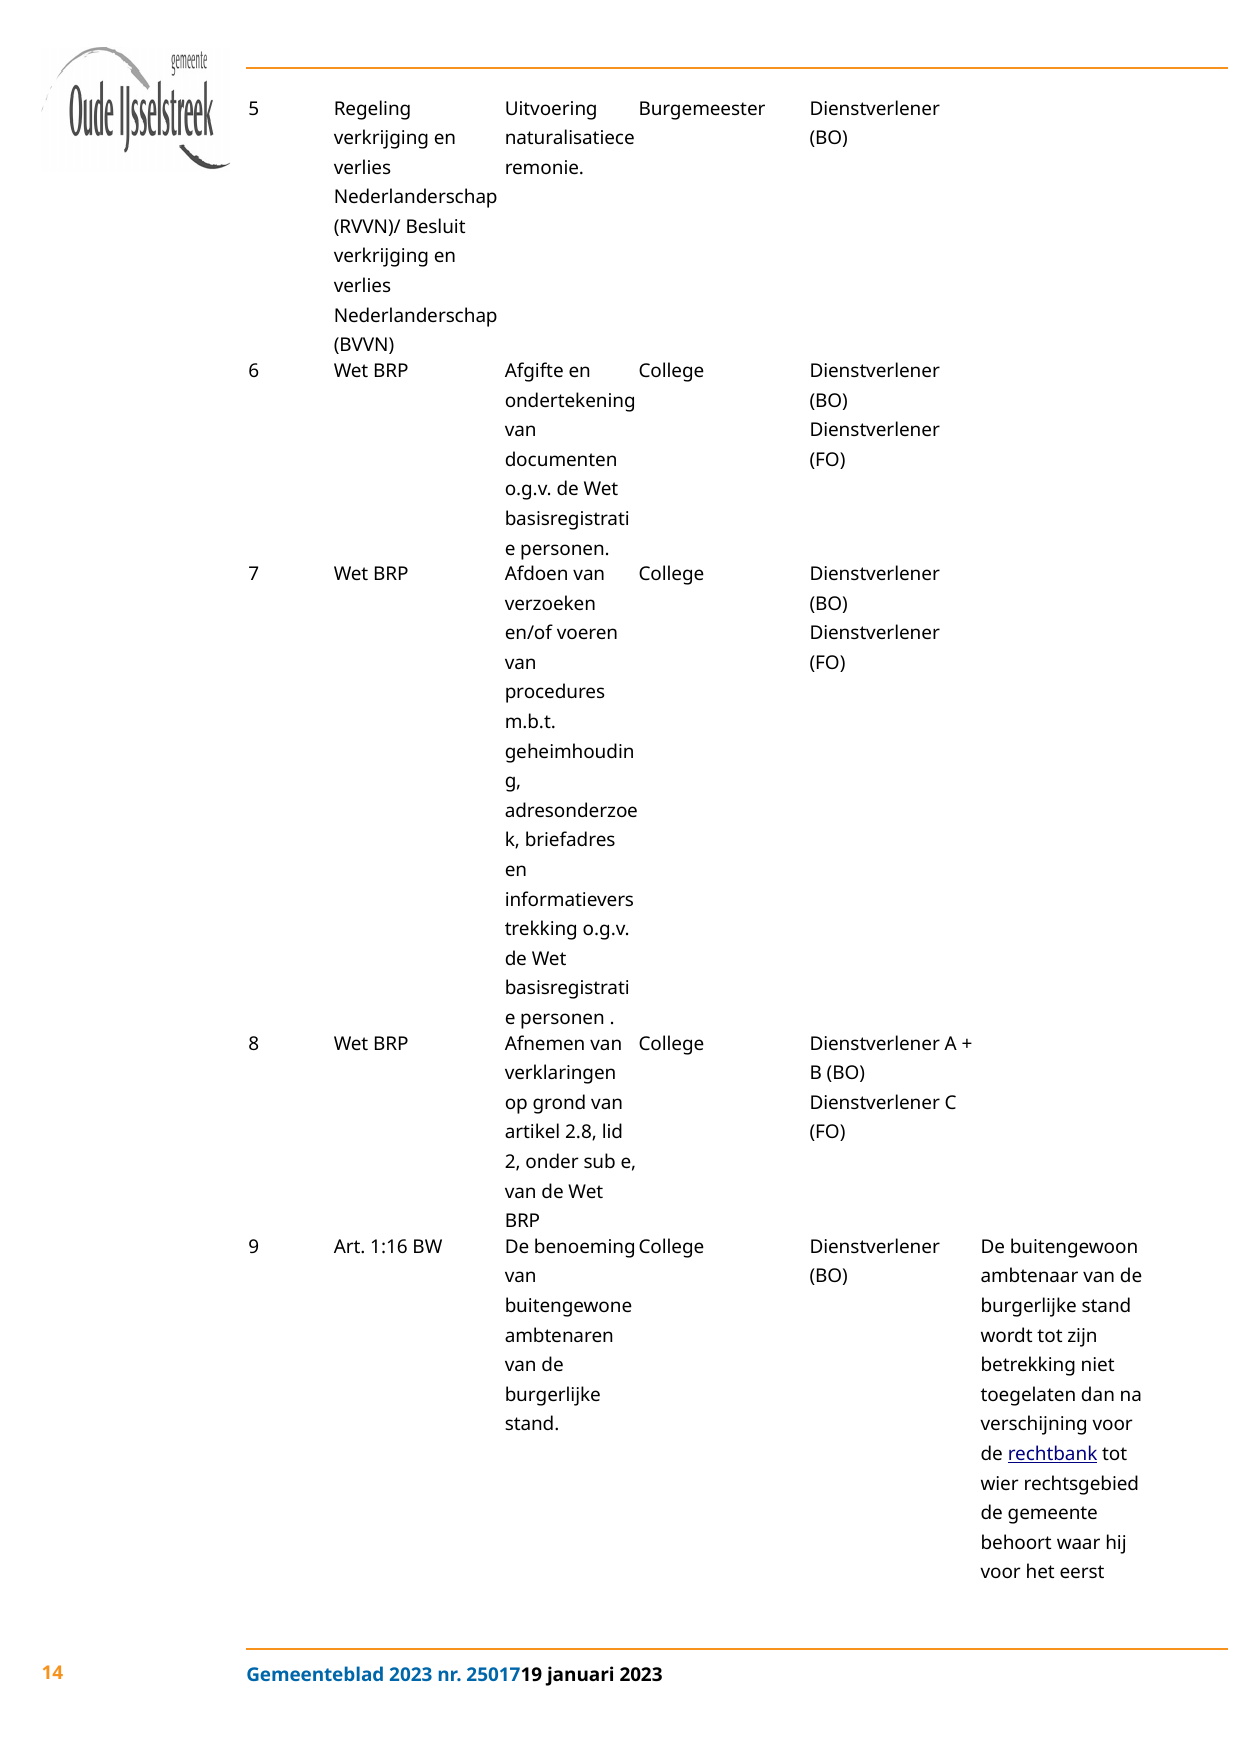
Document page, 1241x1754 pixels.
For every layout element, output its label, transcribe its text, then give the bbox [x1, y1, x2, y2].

table_cell Art. 1:16 BW [334, 1233, 504, 1584]
table_cell College [638, 1030, 809, 1233]
table_cell De benoeming van buitengewone ambtenaren van de burgerlijke stand. [505, 1233, 638, 1584]
table_cell Wet BRP [334, 560, 504, 1030]
table_cell Regeling verkrijging en verlies Nederlanderschap (RVVN)/ Besluit verkrijging en verlies Nederlanderschap (BVVN) [334, 95, 504, 357]
table_cell [980, 1030, 1152, 1233]
table_cell [980, 95, 1152, 357]
table_cell Dienstverlener (BO) Dienstverlener (FO) [809, 560, 980, 1030]
table_cell College [638, 560, 809, 1030]
table_cell Dienstverlener (BO) [809, 1233, 980, 1584]
table_cell Wet BRP [334, 1030, 504, 1233]
picture [41, 47, 231, 172]
table_cell Dienstverlener A + B (BO) Dienstverlener C (FO) [809, 1030, 980, 1233]
table_cell Afdoen van verzoeken en/of voeren van procedures m.b.t. geheimhouding, adresonderzoek, briefadres en informatieverstrekking o.g.v. de Wet basisregistratie personen . [505, 560, 638, 1030]
table_cell College [638, 1233, 809, 1584]
table_cell 7 [248, 560, 333, 1030]
table_cell College [638, 357, 809, 560]
table_cell 5 [248, 95, 333, 357]
table_cell De buitengewoon ambtenaar van de burgerlijke stand wordt tot zijn betrekking niet toegelaten dan na verschijning voor de rechtbank tot wier rechtsgebied de gemeente behoort waar hij voor het eerst [980, 1233, 1152, 1584]
table_cell Dienstverlener (BO) Dienstverlener (FO) [809, 357, 980, 560]
table_cell 6 [248, 357, 333, 560]
table_cell Wet BRP [334, 357, 504, 560]
table_cell Burgemeester [638, 95, 809, 357]
table_cell [980, 357, 1152, 560]
table_cell Uitvoering naturalisatieceremonie. [505, 95, 638, 357]
table_cell [980, 560, 1152, 1030]
table_cell Afgifte en ondertekening van documenten o.g.v. de Wet basisregistratie personen. [505, 357, 638, 560]
table_cell Afnemen van verklaringen op grond van artikel 2.8, lid 2, onder sub e, van de Wet BRP [505, 1030, 638, 1233]
table_cell 8 [248, 1030, 333, 1233]
table_cell 9 [248, 1233, 333, 1584]
table_cell Dienstverlener (BO) [809, 95, 980, 357]
